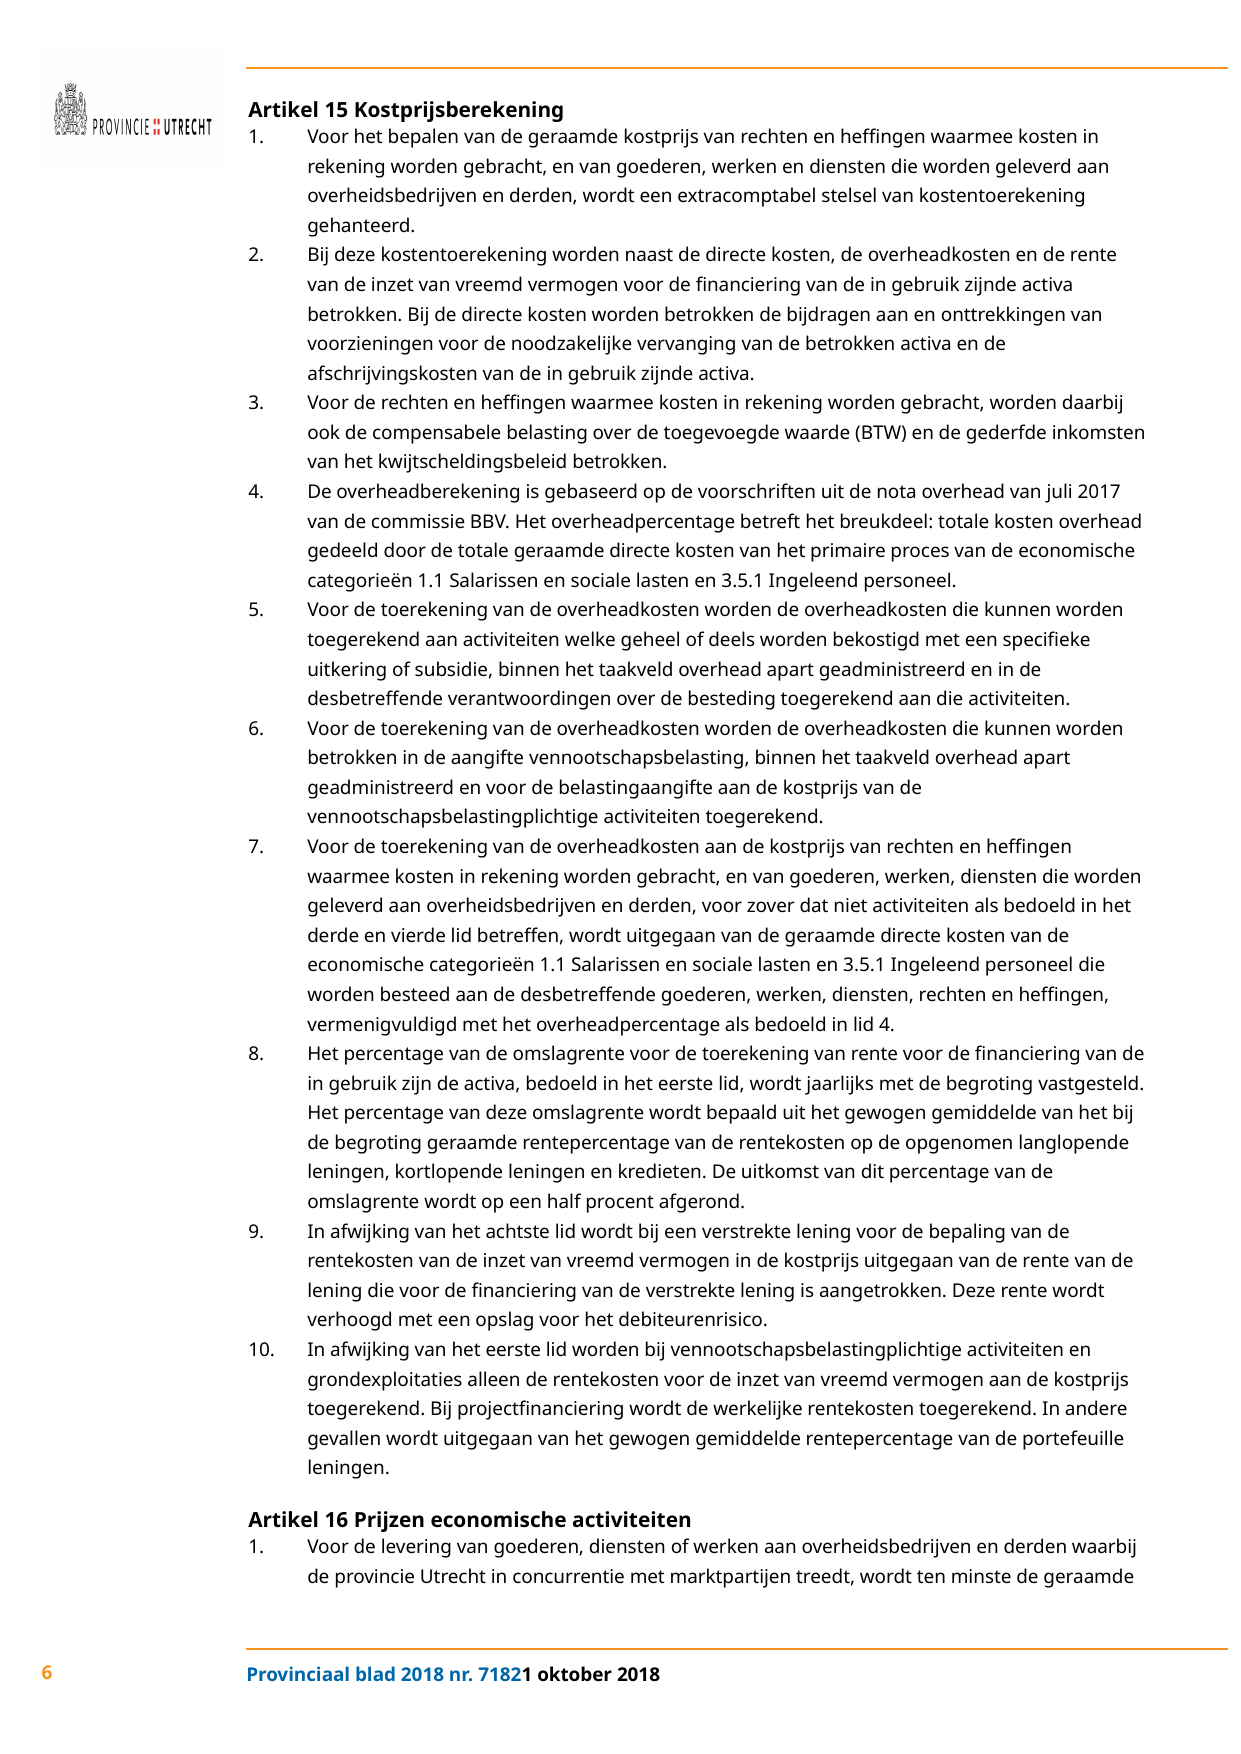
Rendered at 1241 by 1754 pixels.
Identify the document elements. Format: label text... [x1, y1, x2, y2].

picture [41, 47, 231, 172]
list Voor het bepalen van de geraamde kostprijs van rechten en heffingen waarmee kosten in rekening worden gebracht, en van goederen, werken en diensten die worden geleverd aan overheidsbedrijven en derden, wordt een extracomptabel stelsel van kostentoerekening gehanteerd. [248, 123, 1152, 238]
text Artikel 15 Kostprijsberekening [248, 95, 1152, 123]
text Artikel 16 Prijzen economische activiteiten [248, 1505, 1152, 1533]
list Bij deze kostentoerekening worden naast de directe kosten, de overheadkosten en de rente van de inzet van vreemd vermogen voor de financiering van de in gebruik zijnde activa betrokken. Bij de directe kosten worden betrokken de bijdragen aan en onttrekkingen van voorzieningen voor de noodzakelijke vervanging van de betrokken activa en de afschrijvingskosten van de in gebruik zijnde activa. [248, 242, 1152, 386]
list Voor de rechten en heffingen waarmee kosten in rekening worden gebracht, worden daarbij ook de compensabele belasting over de toegevoegde waarde (BTW) en de gederfde inkomsten van het kwijtscheldingsbeleid betrokken. [248, 389, 1152, 474]
list Voor de levering van goederen, diensten of werken aan overheidsbedrijven en derden waarbij de provincie Utrecht in concurrentie met marktpartijen treedt, wordt ten minste de geraamde [248, 1533, 1152, 1589]
list De overheadberekening is gebaseerd op de voorschriften uit de nota overhead van juli 2017 van de commissie BBV. Het overheadpercentage betreft het breukdeel: totale kosten overhead gedeeld door de totale geraamde directe kosten van het primaire proces van de economische categorieën 1.1 Salarissen en sociale lasten en 3.5.1 Ingeleend personeel. [248, 478, 1152, 593]
list In afwijking van het achtste lid wordt bij een verstrekte lening voor de bepaling van de rentekosten van de inzet van vreemd vermogen in de kostprijs uitgegaan van de rente van de lening die voor de financiering van de verstrekte lening is aangetrokken. Deze rente wordt verhoogd met een opslag voor het debiteurenrisico. [248, 1218, 1152, 1332]
list Het percentage van de omslagrente voor de toerekening van rente voor de financiering van de in gebruik zijn de activa, bedoeld in het eerste lid, wordt jaarlijks met de begroting vastgesteld. Het percentage van deze omslagrente wordt bepaald uit het gewogen gemiddelde van het bij de begroting geraamde rentepercentage van de rentekosten op de opgenomen langlopende leningen, kortlopende leningen en kredieten. De uitkomst van dit percentage van de omslagrente wordt op een half procent afgerond. [248, 1040, 1152, 1214]
list Voor de toerekening van de overheadkosten aan de kostprijs van rechten en heffingen waarmee kosten in rekening worden gebracht, en van goederen, werken, diensten die worden geleverd aan overheidsbedrijven en derden, voor zover dat niet activiteiten als bedoeld in het derde en vierde lid betreffen, wordt uitgegaan van de geraamde directe kosten van de economische categorieën 1.1 Salarissen en sociale lasten en 3.5.1 Ingeleend personeel die worden besteed aan de desbetreffende goederen, werken, diensten, rechten en heffingen, vermenigvuldigd met het overheadpercentage als bedoeld in lid 4. [248, 833, 1152, 1036]
list Voor de toerekening van de overheadkosten worden de overheadkosten die kunnen worden betrokken in de aangifte vennootschapsbelasting, binnen het taakveld overhead apart geadministreerd en voor de belastingaangifte aan de kostprijs van de vennootschapsbelastingplichtige activiteiten toegerekend. [248, 715, 1152, 829]
list Voor de toerekening van de overheadkosten worden de overheadkosten die kunnen worden toegerekend aan activiteiten welke geheel of deels worden bekostigd met een specifieke uitkering of subsidie, binnen het taakveld overhead apart geadministreerd en in de desbetreffende verantwoordingen over de besteding toegerekend aan die activiteiten. [248, 597, 1152, 711]
list In afwijking van het eerste lid worden bij vennootschapsbelastingplichtige activiteiten en grondexploitaties alleen de rentekosten voor de inzet van vreemd vermogen aan de kostprijs toegerekend. Bij projectfinanciering wordt de werkelijke rentekosten toegerekend. In andere gevallen wordt uitgegaan van het gewogen gemiddelde rentepercentage van de portefeuille leningen. [248, 1336, 1152, 1480]
